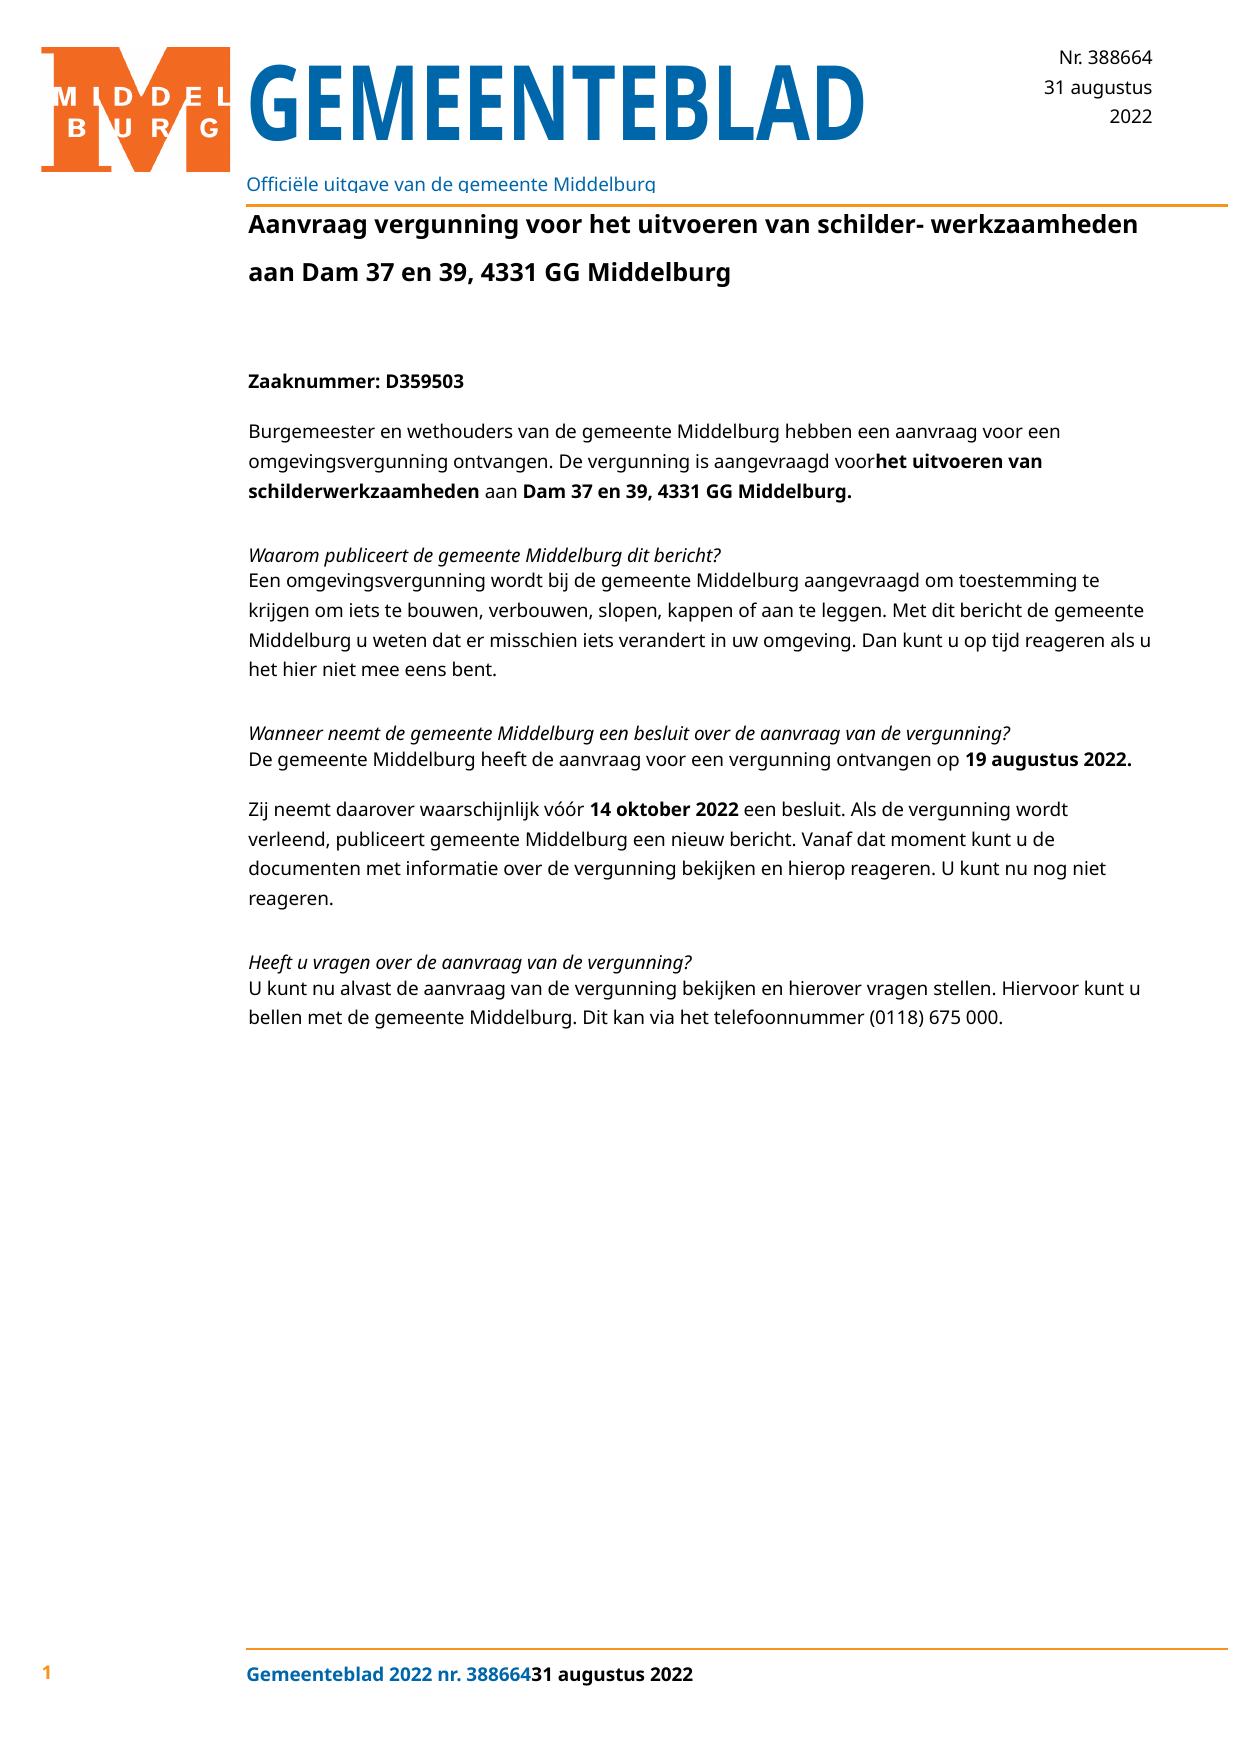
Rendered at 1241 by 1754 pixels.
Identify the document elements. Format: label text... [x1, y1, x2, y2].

text Waarom publiceert de gemeente Middelburg dit bericht? [248, 542, 1152, 568]
text Wanneer neemt de gemeente Middelburg een besluit over de aanvraag van de vergunning? [248, 720, 1152, 746]
text Heeft u vragen over de aanvraag van de vergunning? [248, 949, 1152, 975]
text Burgemeester en wethouders van de gemeente Middelburg hebben een aanvraag voor een omgevingsvergunning ontvangen. De vergunning is aangevraagd voorhet uitvoeren van schilderwerkzaamheden aan Dam 37 en 39, 4331 GG Middelburg. [248, 419, 1152, 504]
text Zij neemt daarover waarschijnlijk vóór 14 oktober 2022 een besluit. Als de vergunning wordt verleend, publiceert gemeente Middelburg een nieuw bericht. Vanaf dat moment kunt u de documenten met informatie over de vergunning bekijken en hierop reageren. U kunt nu nog niet reageren. [248, 796, 1152, 911]
text De gemeente Middelburg heeft de aanvraag voor een vergunning ontvangen op 19 augustus 2022. [248, 746, 1152, 772]
text Zaaknummer: D359503 [248, 368, 1152, 394]
text U kunt nu alvast de aanvraag van de vergunning bekijken en hierover vragen stellen. Hiervoor kunt u bellen met de gemeente Middelburg. Dit kan via het telefoonnummer (0118) 675 000. [248, 975, 1152, 1030]
text Een omgevingsvergunning wordt bij de gemeente Middelburg aangevraagd om toestemming te krijgen om iets te bouwen, verbouwen, slopen, kappen of aan te leggen. Met dit bericht de gemeente Middelburg u weten dat er misschien iets verandert in uw omgeving. Dan kunt u op tijd reageren als u het hier niet mee eens bent. [248, 568, 1152, 682]
text Aanvraag vergunning voor het uitvoeren van schilder- werkzaamheden aan Dam 37 en 39, 4331 GG Middelburg [248, 207, 1152, 288]
picture [41, 47, 231, 172]
